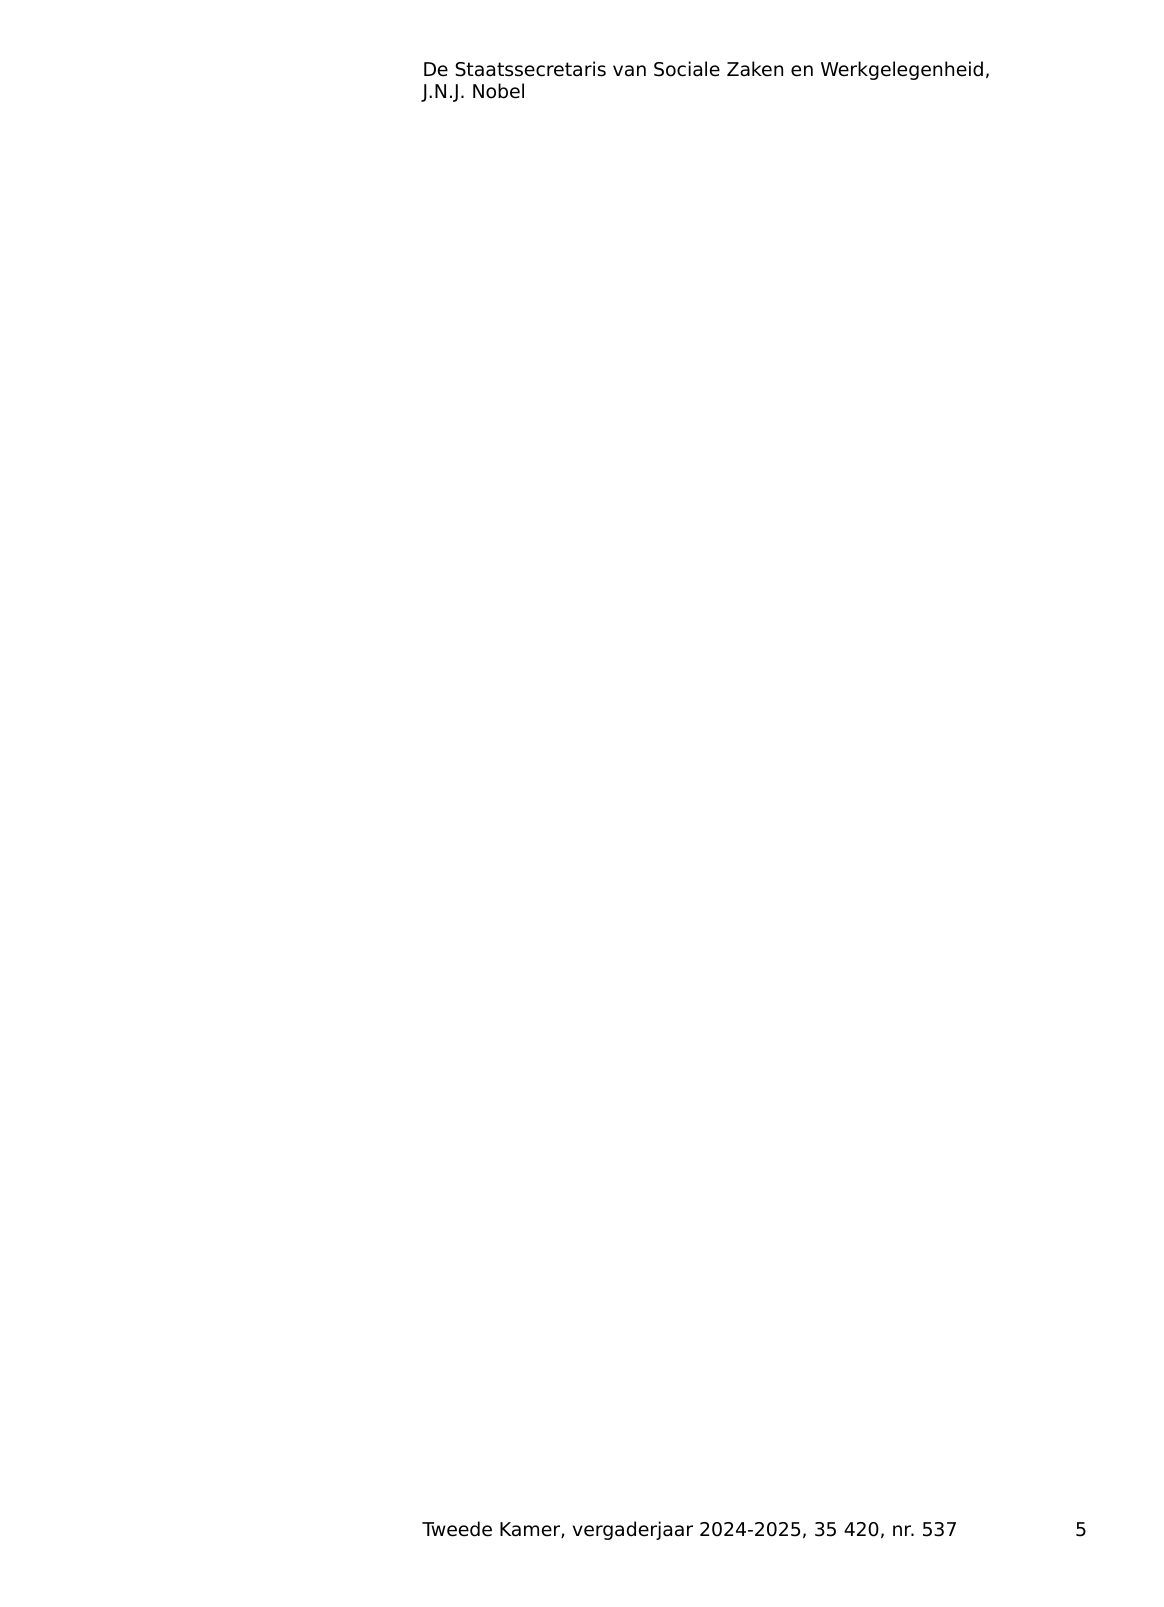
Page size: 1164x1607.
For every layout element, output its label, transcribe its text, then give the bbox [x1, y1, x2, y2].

text De Staatssecretaris van Sociale Zaken en Werkgelegenheid, J.N.J. Nobel [422, 59, 1087, 103]
